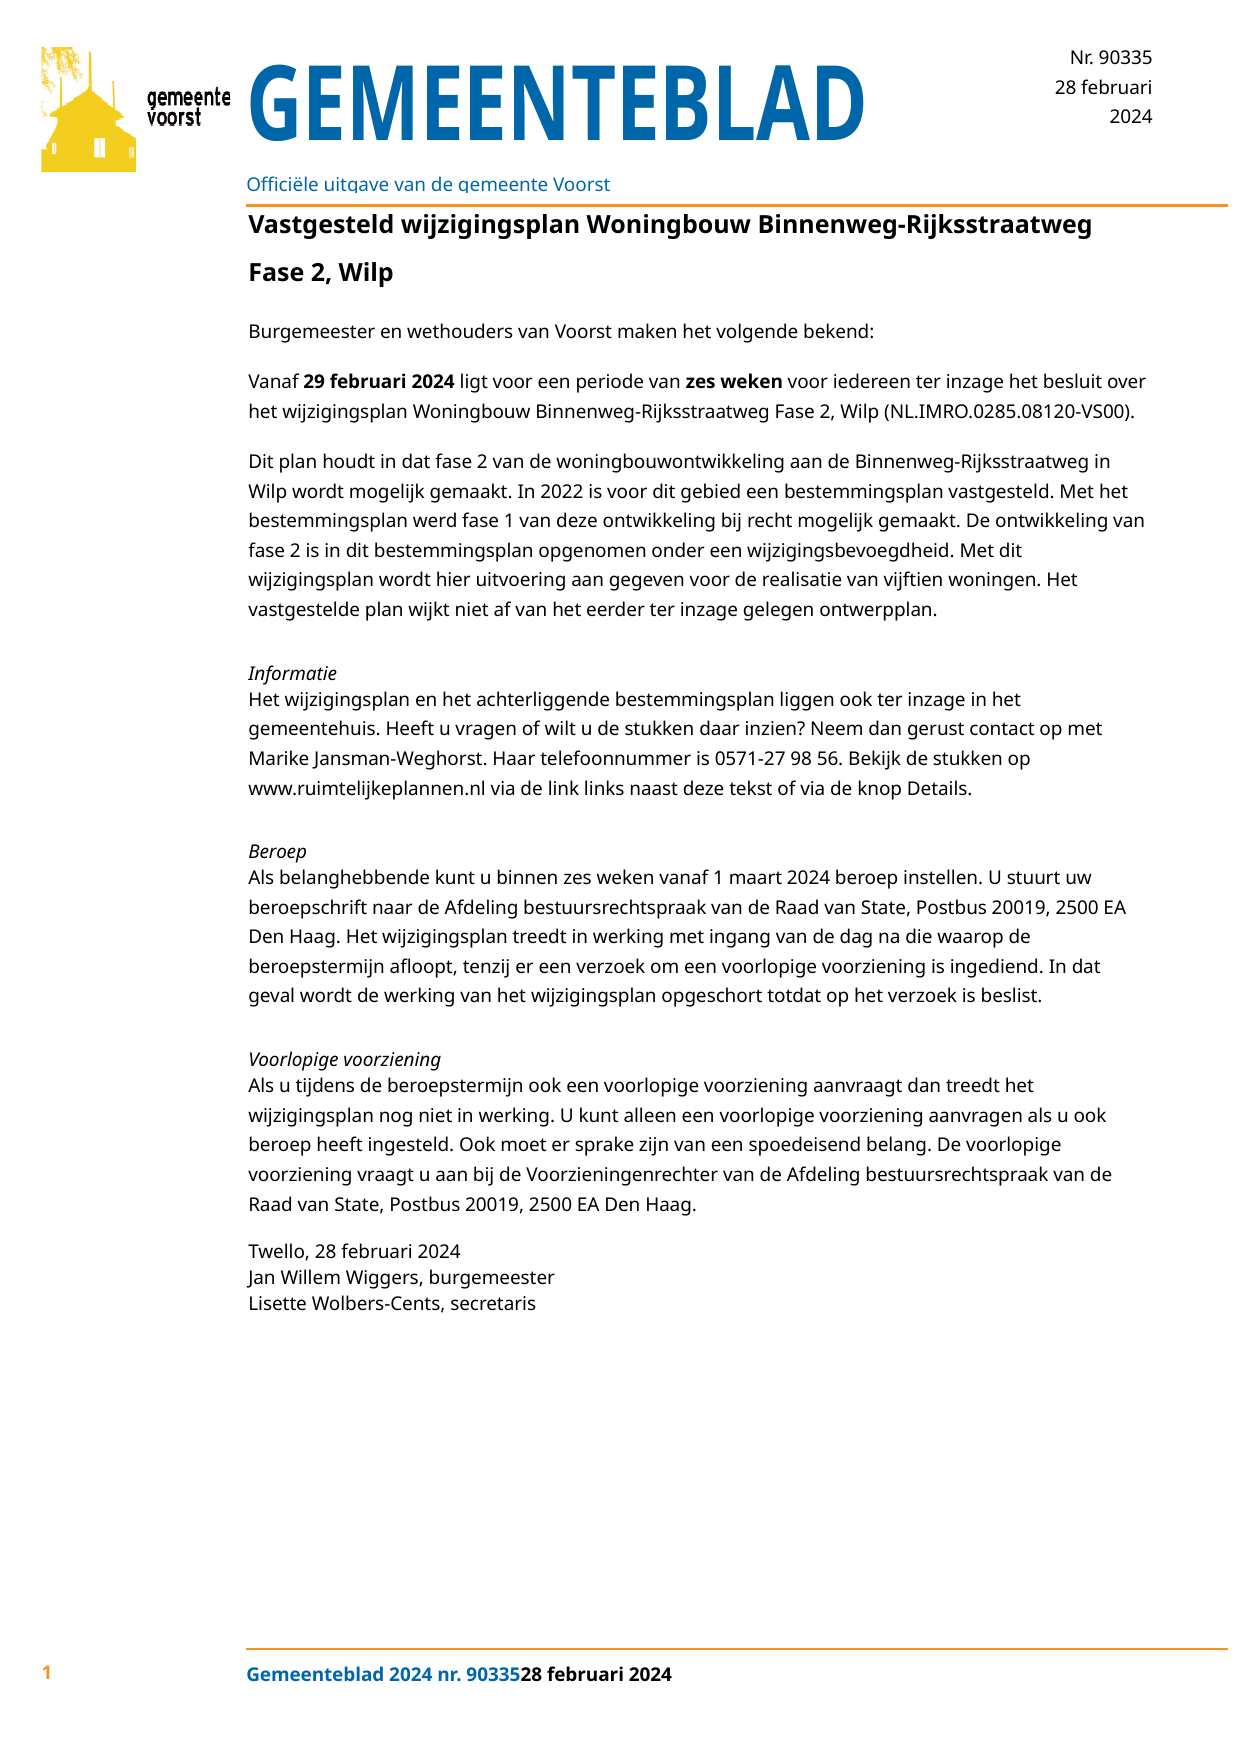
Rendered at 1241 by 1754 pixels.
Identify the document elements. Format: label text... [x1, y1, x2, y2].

text Twello, 28 februari 2024 [248, 1238, 1152, 1264]
text Vastgesteld wijzigingsplan Woningbouw Binnenweg-Rijksstraatweg Fase 2, Wilp [248, 207, 1152, 288]
text Burgemeester en wethouders van Voorst maken het volgende bekend: [248, 318, 1152, 344]
text Het wijzigingsplan en het achterliggende bestemmingsplan liggen ook ter inzage in het gemeentehuis. Heeft u vragen of wilt u de stukken daar inzien? Neem dan gerust contact op met Marike Jansman-Weghorst. Haar telefoonnummer is 0571-27 98 56. Bekijk de stukken op www.ruimtelijkeplannen.nl via de link links naast deze tekst of via de knop Details. [248, 686, 1152, 800]
text Dit plan houdt in dat fase 2 van de woningbouwontwikkeling aan de Binnenweg-Rijksstraatweg in Wilp wordt mogelijk gemaakt. In 2022 is voor dit gebied een bestemmingsplan vastgesteld. Met het bestemmingsplan werd fase 1 van deze ontwikkeling bij recht mogelijk gemaakt. De ontwikkeling van fase 2 is in dit bestemmingsplan opgenomen onder een wijzigingsbevoegdheid. Met dit wijzigingsplan wordt hier uitvoering aan gegeven voor de realisatie van vijftien woningen. Het vastgestelde plan wijkt niet af van het eerder ter inzage gelegen ontwerpplan. [248, 448, 1152, 622]
text Als u tijdens de beroepstermijn ook een voorlopige voorziening aanvraagt dan treedt het wijzigingsplan nog niet in werking. U kunt alleen een voorlopige voorziening aanvragen als u ook beroep heeft ingesteld. Ook moet er sprake zijn van een spoedeisend belang. De voorlopige voorziening vraagt u aan bij de Voorzieningenrechter van de Afdeling bestuursrechtspraak van de Raad van State, Postbus 20019, 2500 EA Den Haag. [248, 1072, 1152, 1216]
text Beroep [248, 839, 1152, 864]
text Voorlopige voorziening [248, 1047, 1152, 1072]
text Jan Willem Wiggers, burgemeester [248, 1264, 1152, 1290]
text Vanaf 29 februari 2024 ligt voor een periode van zes weken voor iedereen ter inzage het besluit over het wijzigingsplan Woningbouw Binnenweg-Rijksstraatweg Fase 2, Wilp (NL.IMRO.0285.08120-VS00). [248, 368, 1152, 424]
picture [41, 47, 231, 172]
text Informatie [248, 660, 1152, 686]
text Als belanghebbende kunt u binnen zes weken vanaf 1 maart 2024 beroep instellen. U stuurt uw beroepschrift naar de Afdeling bestuursrechtspraak van de Raad van State, Postbus 20019, 2500 EA Den Haag. Het wijzigingsplan treedt in werking met ingang van de dag na die waarop de beroepstermijn afloopt, tenzij er een verzoek om een voorlopige voorziening is ingediend. In dat geval wordt de werking van het wijzigingsplan opgeschort totdat op het verzoek is beslist. [248, 864, 1152, 1008]
text Lisette Wolbers-Cents, secretaris [248, 1290, 1152, 1316]
